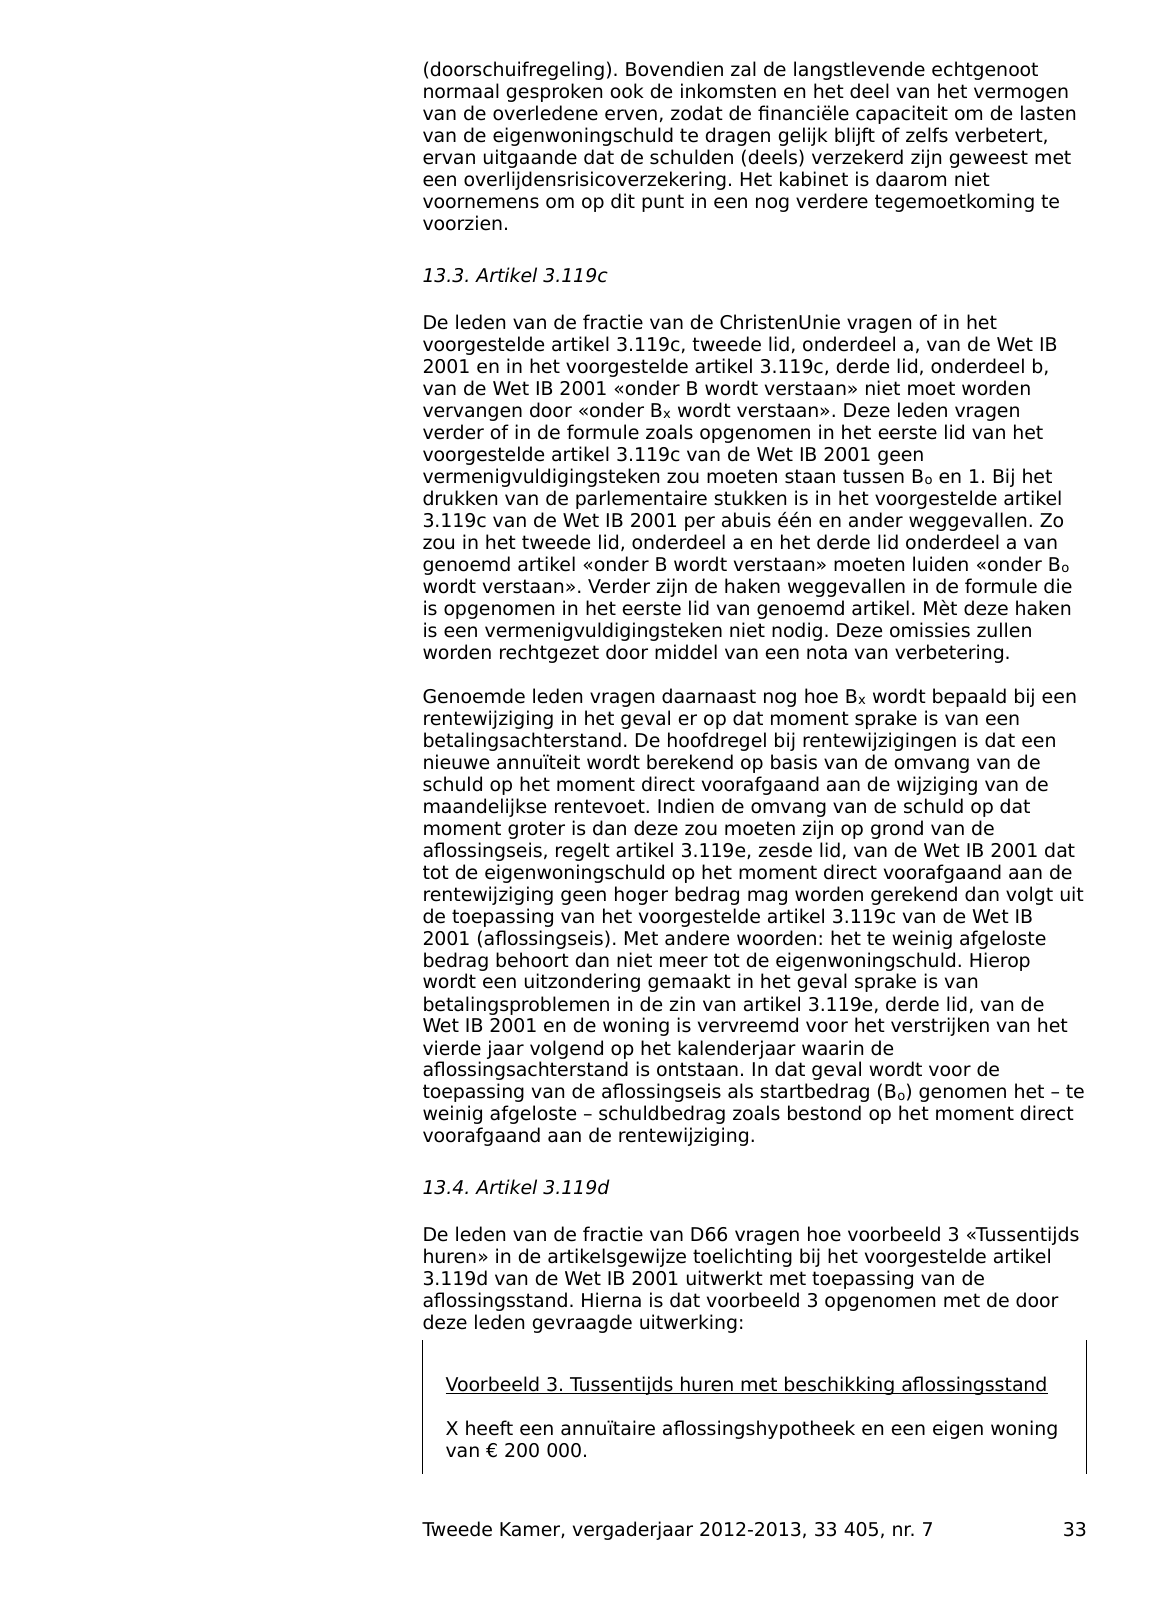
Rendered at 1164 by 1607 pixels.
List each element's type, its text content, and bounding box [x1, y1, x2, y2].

subtitle 13.4. Artikel 3.119d [422, 1177, 1087, 1199]
text (doorschuifregeling). Bovendien zal de langstlevende echtgenoot normaal gesproken ook de inkomsten en het deel van het vermogen van de overledene erven, zodat de financiële capaciteit om de lasten van de eigenwoningschuld te dragen gelijk blijft of zelfs verbetert, ervan uitgaande dat de schulden (deels) verzekerd zijn geweest met een overlijdensrisicoverzekering. Het kabinet is daarom niet voornemens om op dit punt in een nog verdere tegemoetkoming te voorzien. [422, 59, 1087, 235]
subtitle 13.3. Artikel 3.119c [422, 265, 1087, 287]
text Genoemde leden vragen daarnaast nog hoe Bx wordt bepaald bij een rentewijziging in het geval er op dat moment sprake is van een betalingsachterstand. De hoofdregel bij rentewijzigingen is dat een nieuwe annuïteit wordt berekend op basis van de omvang van de schuld op het moment direct voorafgaand aan de wijziging van de maandelijkse rentevoet. Indien de omvang van de schuld op dat moment groter is dan deze zou moeten zijn op grond van de aflossingseis, regelt artikel 3.119e, zesde lid, van de Wet IB 2001 dat tot de eigenwoningschuld op het moment direct voorafgaand aan de rentewijziging geen hoger bedrag mag worden gerekend dan volgt uit de toepassing van het voorgestelde artikel 3.119c van de Wet IB 2001 (aflossingseis). Met andere woorden: het te weinig afgeloste bedrag behoort dan niet meer tot de eigenwoningschuld. Hierop wordt een uitzondering gemaakt in het geval sprake is van betalingsproblemen in de zin van artikel 3.119e, derde lid, van de Wet IB 2001 en de woning is vervreemd voor het verstrijken van het vierde jaar volgend op het kalenderjaar waarin de aflossingsachterstand is ontstaan. In dat geval wordt voor de toepassing van de aflossingseis als startbedrag (Bo) genomen het – te weinig afgeloste – schuldbedrag zoals bestond op het moment direct voorafgaand aan de rentewijziging. [422, 686, 1087, 1147]
text De leden van de fractie van D66 vragen hoe voorbeeld 3 «Tussentijds huren» in de artikelsgewijze toelichting bij het voorgestelde artikel 3.119d van de Wet IB 2001 uitwerkt met toepassing van de aflossingsstand. Hierna is dat voorbeeld 3 opgenomen met de door deze leden gevraagde uitwerking: [422, 1224, 1087, 1334]
table_header Voorbeeld 3. Tussentijds huren met beschikking aflossingsstand X heeft een annuïtaire aflossingshypotheek en een eigen woning van € 200 000. [423, 1340, 1086, 1474]
text De leden van de fractie van de ChristenUnie vragen of in het voorgestelde artikel 3.119c, tweede lid, onderdeel a, van de Wet IB 2001 en in het voorgestelde artikel 3.119c, derde lid, onderdeel b, van de Wet IB 2001 «onder B wordt verstaan» niet moet worden vervangen door «onder Bx wordt verstaan». Deze leden vragen verder of in de formule zoals opgenomen in het eerste lid van het voorgestelde artikel 3.119c van de Wet IB 2001 geen vermenigvuldigingsteken zou moeten staan tussen Bo en 1. Bij het drukken van de parlementaire stukken is in het voorgestelde artikel 3.119c van de Wet IB 2001 per abuis één en ander weggevallen. Zo zou in het tweede lid, onderdeel a en het derde lid onderdeel a van genoemd artikel «onder B wordt verstaan» moeten luiden «onder Bo wordt verstaan». Verder zijn de haken weggevallen in de formule die is opgenomen in het eerste lid van genoemd artikel. Mèt deze haken is een vermenigvuldigingsteken niet nodig. Deze omissies zullen worden rechtgezet door middel van een nota van verbetering. [422, 312, 1087, 663]
